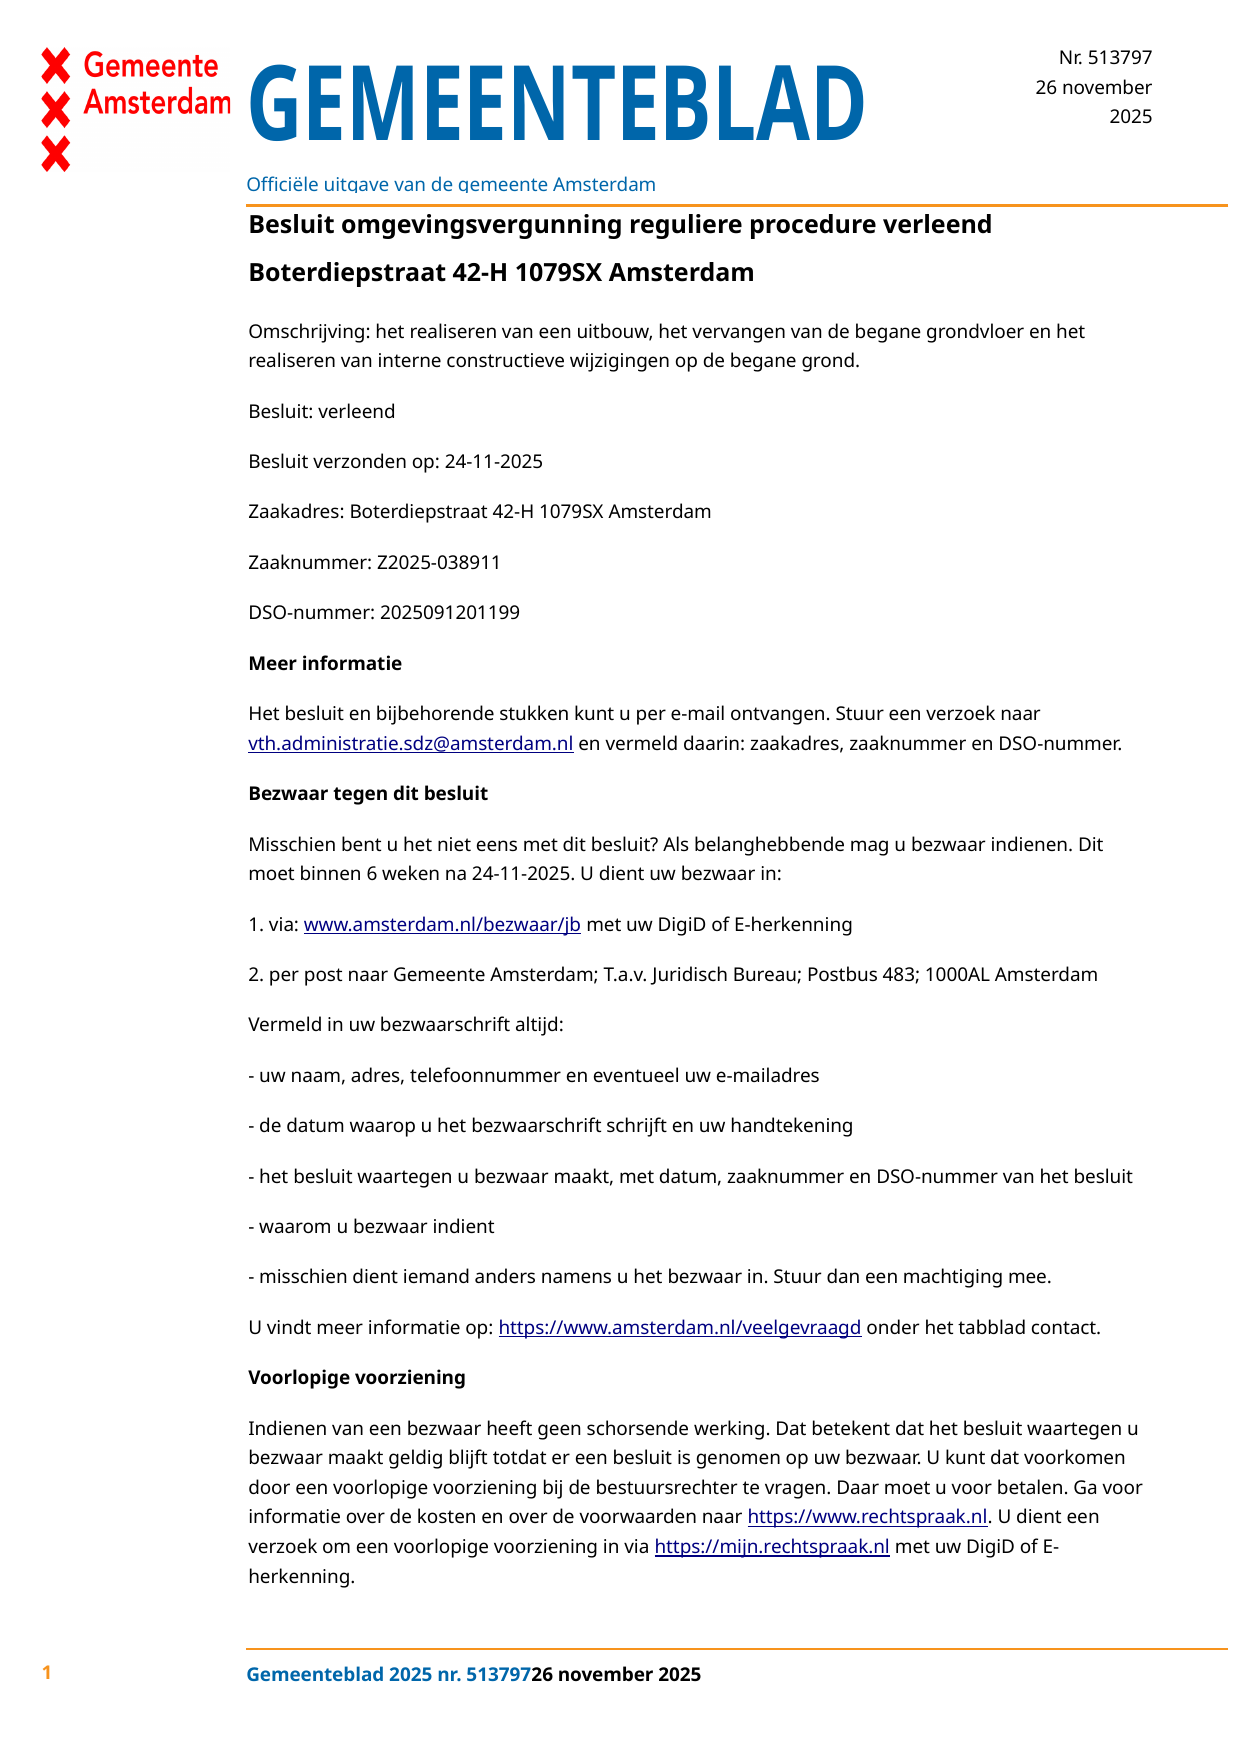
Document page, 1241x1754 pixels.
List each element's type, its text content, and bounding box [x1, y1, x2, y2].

text Bezwaar tegen dit besluit [248, 780, 1152, 806]
text 1. via: www.amsterdam.nl/bezwaar/jb met uw DigiD of E-herkenning [248, 911, 1152, 937]
text Voorlopige voorziening [248, 1364, 1152, 1390]
picture [41, 47, 231, 172]
text Besluit omgevingsvergunning reguliere procedure verleend Boterdiepstraat 42-H 1079SX Amsterdam [248, 207, 1152, 288]
text Misschien bent u het niet eens met dit besluit? Als belanghebbende mag u bezwaar indienen. Dit moet binnen 6 weken na 24-11-2025. U dient uw bezwaar in: [248, 831, 1152, 886]
text Zaakadres: Boterdiepstraat 42-H 1079SX Amsterdam [248, 499, 1152, 524]
text Meer informatie [248, 650, 1152, 676]
text - uw naam, adres, telefoonnummer en eventueel uw e-mailadres [248, 1062, 1152, 1088]
text - misschien dient iemand anders namens u het bezwaar in. Stuur dan een machtiging mee. [248, 1264, 1152, 1289]
text Vermeld in uw bezwaarschrift altijd: [248, 1012, 1152, 1037]
text U vindt meer informatie op: https://www.amsterdam.nl/veelgevraagd onder het tabblad contact. [248, 1314, 1152, 1340]
text - het besluit waartegen u bezwaar maakt, met datum, zaaknummer en DSO-nummer van het besluit [248, 1163, 1152, 1189]
text Besluit: verleend [248, 398, 1152, 424]
text DSO-nummer: 2025091201199 [248, 599, 1152, 625]
text Indienen van een bezwaar heeft geen schorsende werking. Dat betekent dat het besluit waartegen u bezwaar maakt geldig blijft totdat er een besluit is genomen op uw bezwaar. U kunt dat voorkomen door een voorlopige voorziening bij de bestuursrechter te vragen. Daar moet u voor betalen. Ga voor informatie over de kosten en over de voorwaarden naar https://www.rechtspraak.nl. U dient een verzoek om een voorlopige voorziening in via https://mijn.rechtspraak.nl met uw DigiD of E-herkenning. [248, 1415, 1152, 1589]
text Omschrijving: het realiseren van een uitbouw, het vervangen van de begane grondvloer en het realiseren van interne constructieve wijzigingen op de begane grond. [248, 318, 1152, 373]
text - waarom u bezwaar indient [248, 1213, 1152, 1239]
text - de datum waarop u het bezwaarschrift schrijft en uw handtekening [248, 1112, 1152, 1138]
text Besluit verzonden op: 24-11-2025 [248, 448, 1152, 474]
text Zaaknummer: Z2025-038911 [248, 549, 1152, 575]
text 2. per post naar Gemeente Amsterdam; T.a.v. Juridisch Bureau; Postbus 483; 1000AL Amsterdam [248, 961, 1152, 987]
text Het besluit en bijbehorende stukken kunt u per e-mail ontvangen. Stuur een verzoek naar vth.administratie.sdz@amsterdam.nl en vermeld daarin: zaakadres, zaaknummer en DSO-nummer. [248, 700, 1152, 756]
